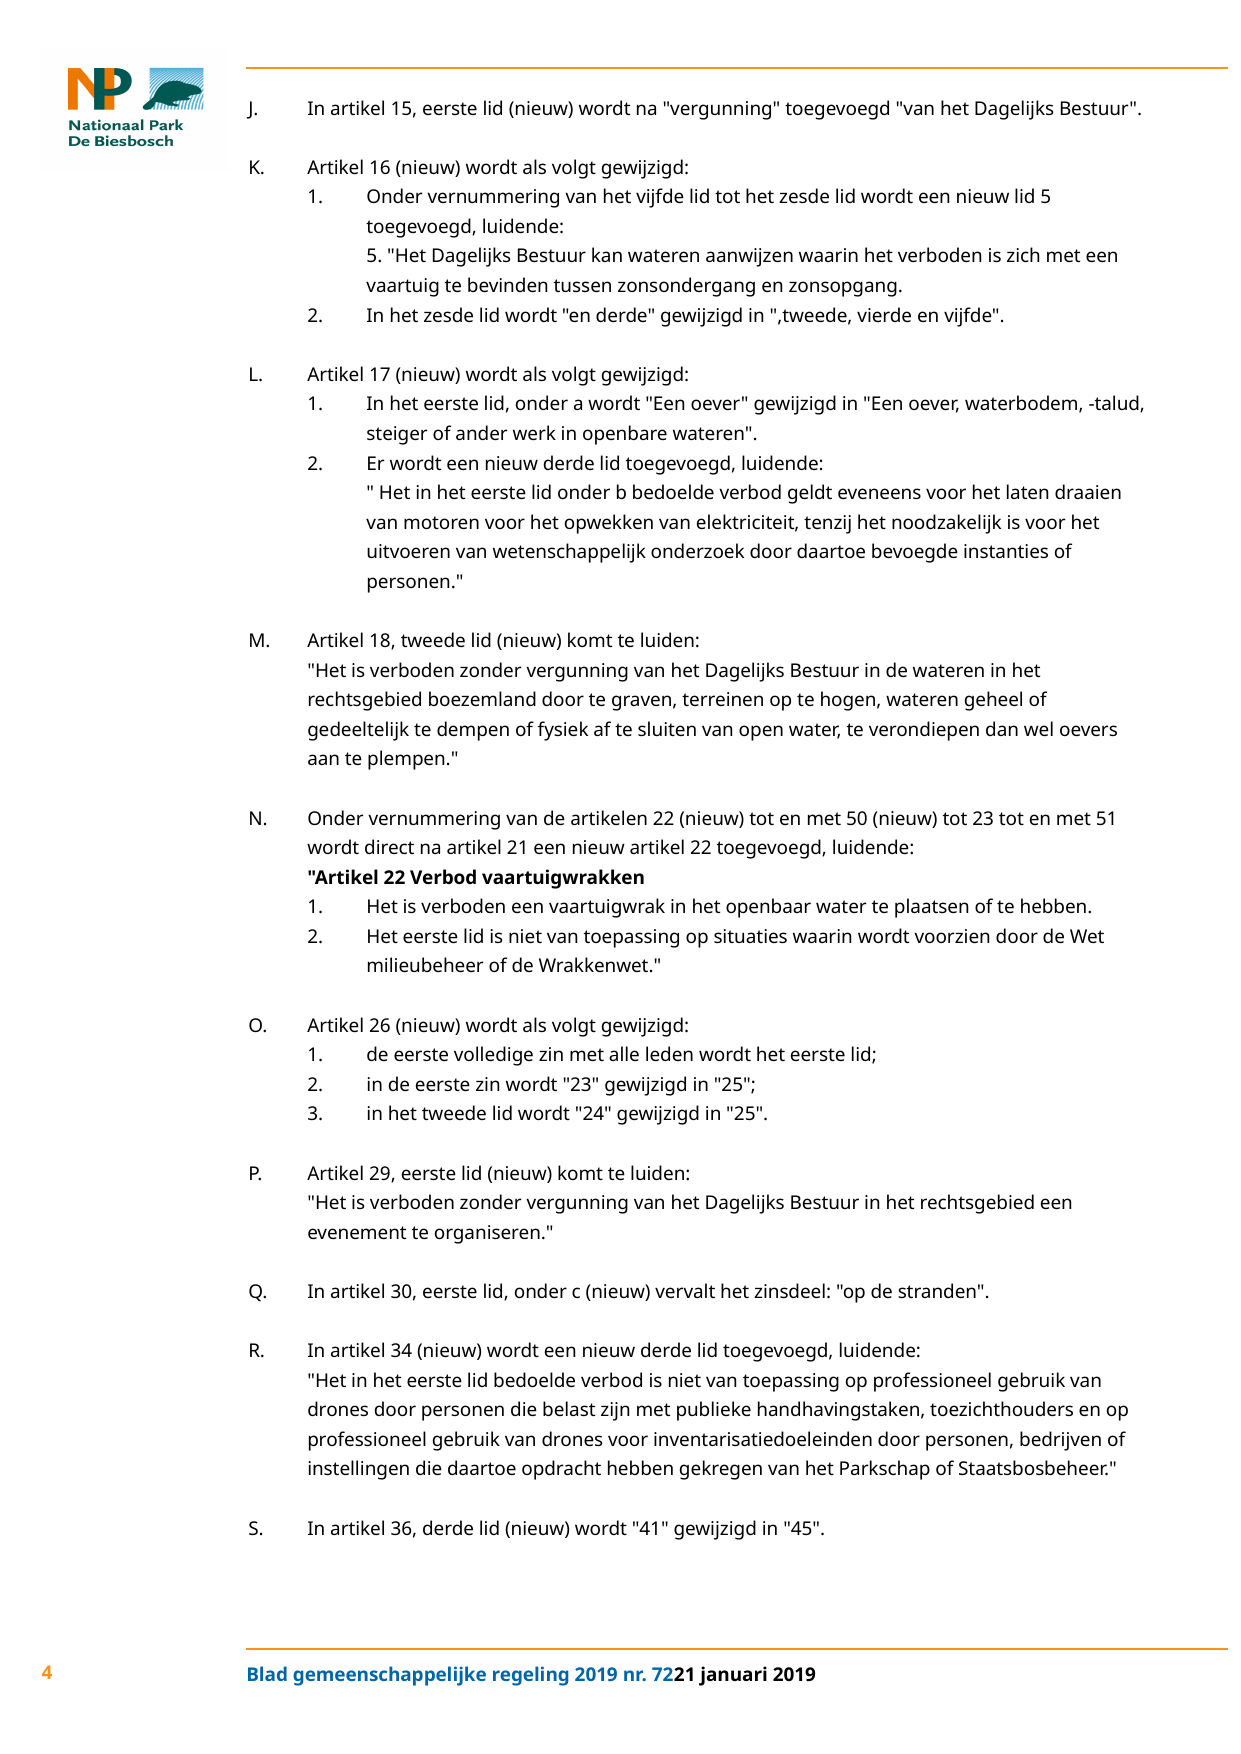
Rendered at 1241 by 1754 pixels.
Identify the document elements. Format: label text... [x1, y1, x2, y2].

list de eerste volledige zin met alle leden wordt het eerste lid; [307, 1041, 1152, 1067]
list 5. "Het Dagelijks Bestuur kan wateren aanwijzen waarin het verboden is zich met een vaartuig te bevinden tussen zonsondergang en zonsopgang. [307, 243, 1152, 298]
picture [41, 47, 231, 172]
list " Het in het eerste lid onder b bedoelde verbod geldt eveneens voor het laten draaien van motoren voor het opwekken van elektriciteit, tenzij het noodzakelijk is voor het uitvoeren van wetenschappelijk onderzoek door daartoe bevoegde instanties of personen." [307, 479, 1152, 594]
list Het eerste lid is niet van toepassing op situaties waarin wordt voorzien door de Wet milieubeheer of de Wrakkenwet." [307, 923, 1152, 978]
list Artikel 18, tweede lid (nieuw) komt te luiden: [248, 627, 1152, 653]
list in de eerste zin wordt "23" gewijzigd in "25"; [307, 1071, 1152, 1097]
list In artikel 15, eerste lid (nieuw) wordt na "vergunning" toegevoegd "van het Dagelijks Bestuur". [248, 95, 1152, 121]
list Er wordt een nieuw derde lid toegevoegd, luidende: [307, 450, 1152, 476]
list In artikel 30, eerste lid, onder c (nieuw) vervalt het zinsdeel: "op de stranden". [248, 1278, 1152, 1304]
list "Artikel 22 Verbod vaartuigwrakken [248, 864, 1152, 890]
list "Het in het eerste lid bedoelde verbod is niet van toepassing op professioneel gebruik van drones door personen die belast zijn met publieke handhavingstaken, toezichthouders en op professioneel gebruik van drones voor inventarisatiedoeleinden door personen, bedrijven of instellingen die daartoe opdracht hebben gekregen van het Parkschap of Staatsbosbeheer." [248, 1367, 1152, 1481]
list Onder vernummering van het vijfde lid tot het zesde lid wordt een nieuw lid 5 toegevoegd, luidende: [307, 183, 1152, 239]
list In het zesde lid wordt "en derde" gewijzigd in ",tweede, vierde en vijfde". [307, 302, 1152, 328]
list Artikel 17 (nieuw) wordt als volgt gewijzigd: [248, 361, 1152, 387]
list In artikel 36, derde lid (nieuw) wordt "41" gewijzigd in "45". [248, 1515, 1152, 1541]
list "Het is verboden zonder vergunning van het Dagelijks Bestuur in het rechtsgebied een evenement te organiseren." [248, 1189, 1152, 1245]
list Artikel 16 (nieuw) wordt als volgt gewijzigd: [248, 154, 1152, 180]
list "Het is verboden zonder vergunning van het Dagelijks Bestuur in de wateren in het rechtsgebied boezemland door te graven, terreinen op te hogen, wateren geheel of gedeeltelijk te dempen of fysiek af te sluiten van open water, te verondiepen dan wel oevers aan te plempen." [248, 657, 1152, 771]
list Artikel 29, eerste lid (nieuw) komt te luiden: [248, 1160, 1152, 1186]
list in het tweede lid wordt "24" gewijzigd in "25". [307, 1101, 1152, 1126]
list In artikel 34 (nieuw) wordt een nieuw derde lid toegevoegd, luidende: [248, 1337, 1152, 1363]
list In het eerste lid, onder a wordt "Een oever" gewijzigd in "Een oever, waterbodem, -talud, steiger of ander werk in openbare wateren". [307, 391, 1152, 446]
list Onder vernummering van de artikelen 22 (nieuw) tot en met 50 (nieuw) tot 23 tot en met 51 wordt direct na artikel 21 een nieuw artikel 22 toegevoegd, luidende: [248, 805, 1152, 860]
list Het is verboden een vaartuigwrak in het openbaar water te plaatsen of te hebben. [307, 893, 1152, 919]
list Artikel 26 (nieuw) wordt als volgt gewijzigd: [248, 1012, 1152, 1038]
